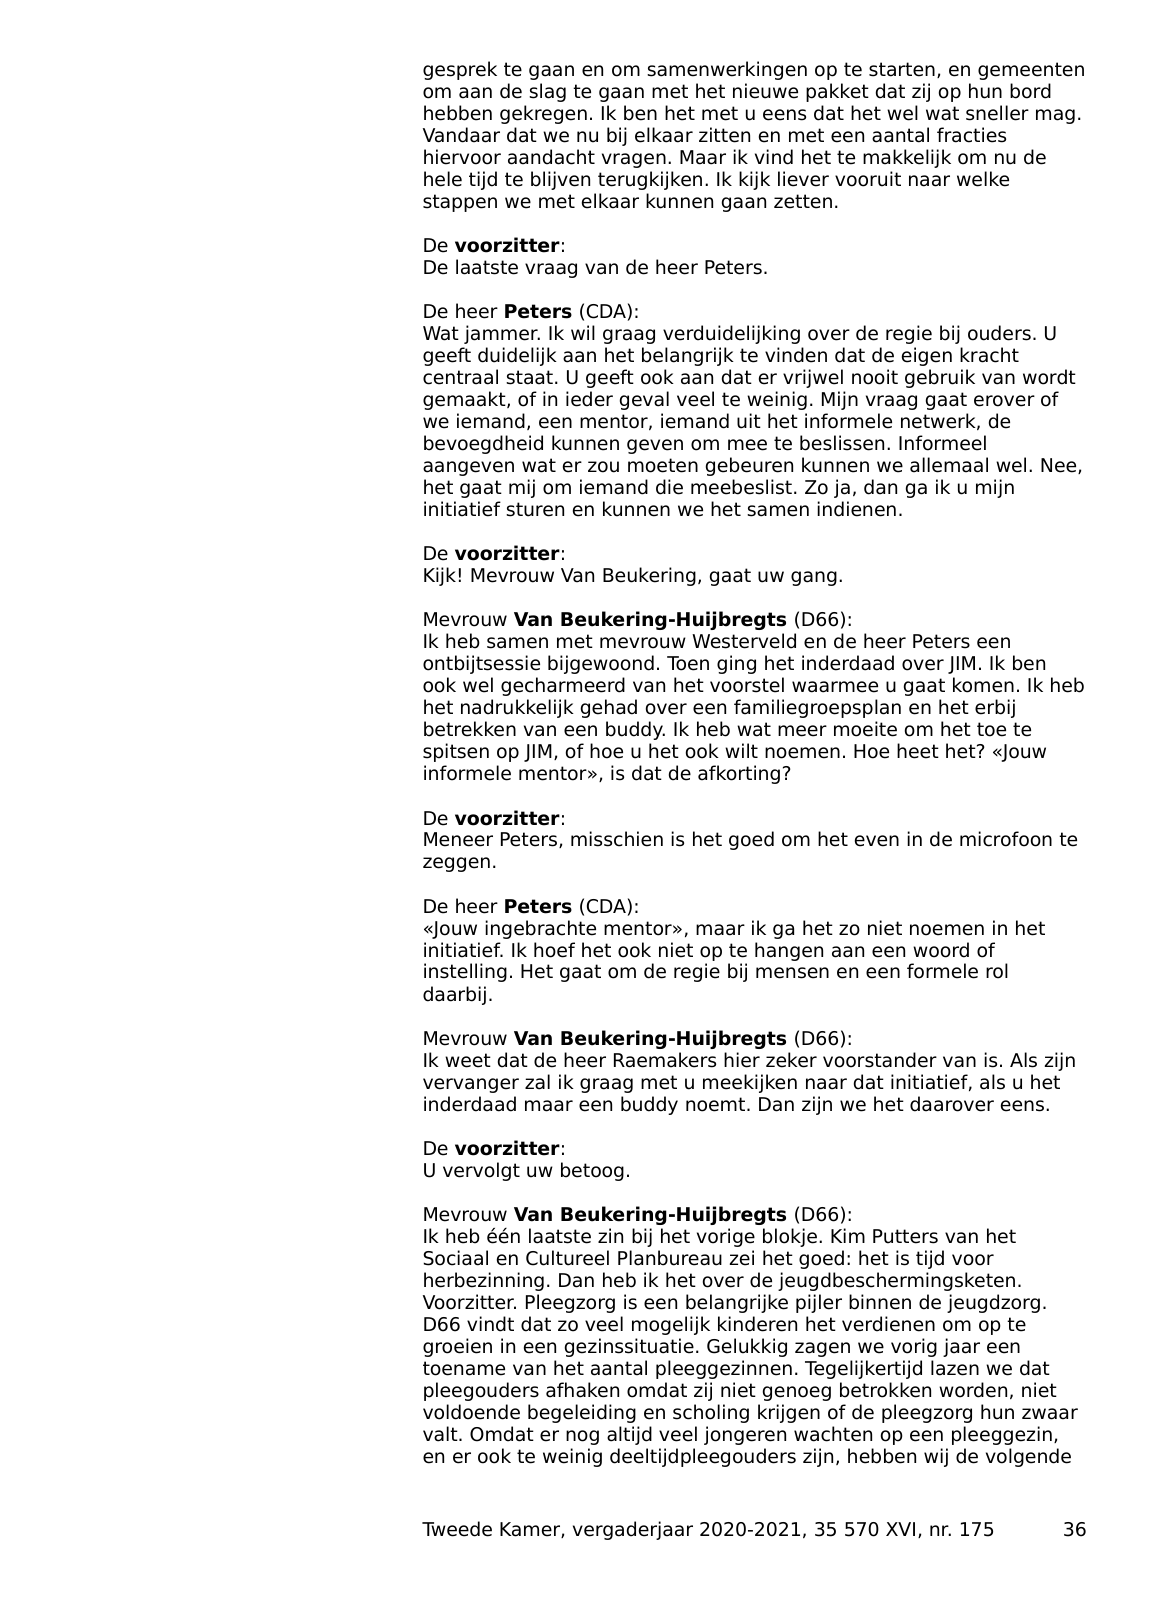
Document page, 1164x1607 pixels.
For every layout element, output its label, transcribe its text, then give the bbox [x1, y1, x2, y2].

text De voorzitter: [422, 1138, 1087, 1160]
text Voorzitter. Pleegzorg is een belangrijke pijler binnen de jeugdzorg. D66 vindt dat zo veel mogelijk kinderen het verdienen om op te groeien in een gezinssituatie. Gelukkig zagen we vorig jaar een toename van het aantal pleeggezinnen. Tegelijkertijd lazen we dat pleegouders afhaken omdat zij niet genoeg betrokken worden, niet voldoende begeleiding en scholing krijgen of de pleegzorg hun zwaar valt. Omdat er nog altijd veel jongeren wachten op een pleeggezin, en er ook te weinig deeltijdpleegouders zijn, hebben wij de volgende [422, 1292, 1087, 1468]
text gesprek te gaan en om samenwerkingen op te starten, en gemeenten om aan de slag te gaan met het nieuwe pakket dat zij op hun bord hebben gekregen. Ik ben het met u eens dat het wel wat sneller mag. Vandaar dat we nu bij elkaar zitten en met een aantal fracties hiervoor aandacht vragen. Maar ik vind het te makkelijk om nu de hele tijd te blijven terugkijken. Ik kijk liever vooruit naar welke stappen we met elkaar kunnen gaan zetten. [422, 59, 1087, 213]
text Mevrouw Van Beukering-Huijbregts (D66): [422, 1204, 1087, 1226]
text De voorzitter: [422, 235, 1087, 257]
text Ik heb samen met mevrouw Westerveld en de heer Peters een ontbijtsessie bijgewoond. Toen ging het inderdaad over JIM. Ik ben ook wel gecharmeerd van het voorstel waarmee u gaat komen. Ik heb het nadrukkelijk gehad over een familiegroepsplan en het erbij betrekken van een buddy. Ik heb wat meer moeite om het toe te spitsen op JIM, of hoe u het ook wilt noemen. Hoe heet het? «Jouw informele mentor», is dat de afkorting? [422, 631, 1087, 785]
text «Jouw ingebrachte mentor», maar ik ga het zo niet noemen in het initiatief. Ik hoef het ook niet op te hangen aan een woord of instelling. Het gaat om de regie bij mensen en een formele rol daarbij. [422, 917, 1087, 1005]
text Mevrouw Van Beukering-Huijbregts (D66): [422, 1028, 1087, 1049]
text De laatste vraag van de heer Peters. [422, 257, 1087, 279]
text De heer Peters (CDA): [422, 896, 1087, 917]
text De heer Peters (CDA): [422, 301, 1087, 323]
text De voorzitter: [422, 807, 1087, 829]
text Ik heb één laatste zin bij het vorige blokje. Kim Putters van het Sociaal en Cultureel Planbureau zei het goed: het is tijd voor herbezinning. Dan heb ik het over de jeugdbeschermingsketen. [422, 1226, 1087, 1292]
text Mevrouw Van Beukering-Huijbregts (D66): [422, 609, 1087, 631]
text Wat jammer. Ik wil graag verduidelijking over de regie bij ouders. U geeft duidelijk aan het belangrijk te vinden dat de eigen kracht centraal staat. U geeft ook aan dat er vrijwel nooit gebruik van wordt gemaakt, of in ieder geval veel te weinig. Mijn vraag gaat erover of we iemand, een mentor, iemand uit het informele netwerk, de bevoegdheid kunnen geven om mee te beslissen. Informeel aangeven wat er zou moeten gebeuren kunnen we allemaal wel. Nee, het gaat mij om iemand die meebeslist. Zo ja, dan ga ik u mijn initiatief sturen en kunnen we het samen indienen. [422, 323, 1087, 521]
text Meneer Peters, misschien is het goed om het even in de microfoon te zeggen. [422, 829, 1087, 873]
text Ik weet dat de heer Raemakers hier zeker voorstander van is. Als zijn vervanger zal ik graag met u meekijken naar dat initiatief, als u het inderdaad maar een buddy noemt. Dan zijn we het daarover eens. [422, 1049, 1087, 1116]
text U vervolgt uw betoog. [422, 1160, 1087, 1182]
text De voorzitter: [422, 543, 1087, 565]
text Kijk! Mevrouw Van Beukering, gaat uw gang. [422, 565, 1087, 587]
